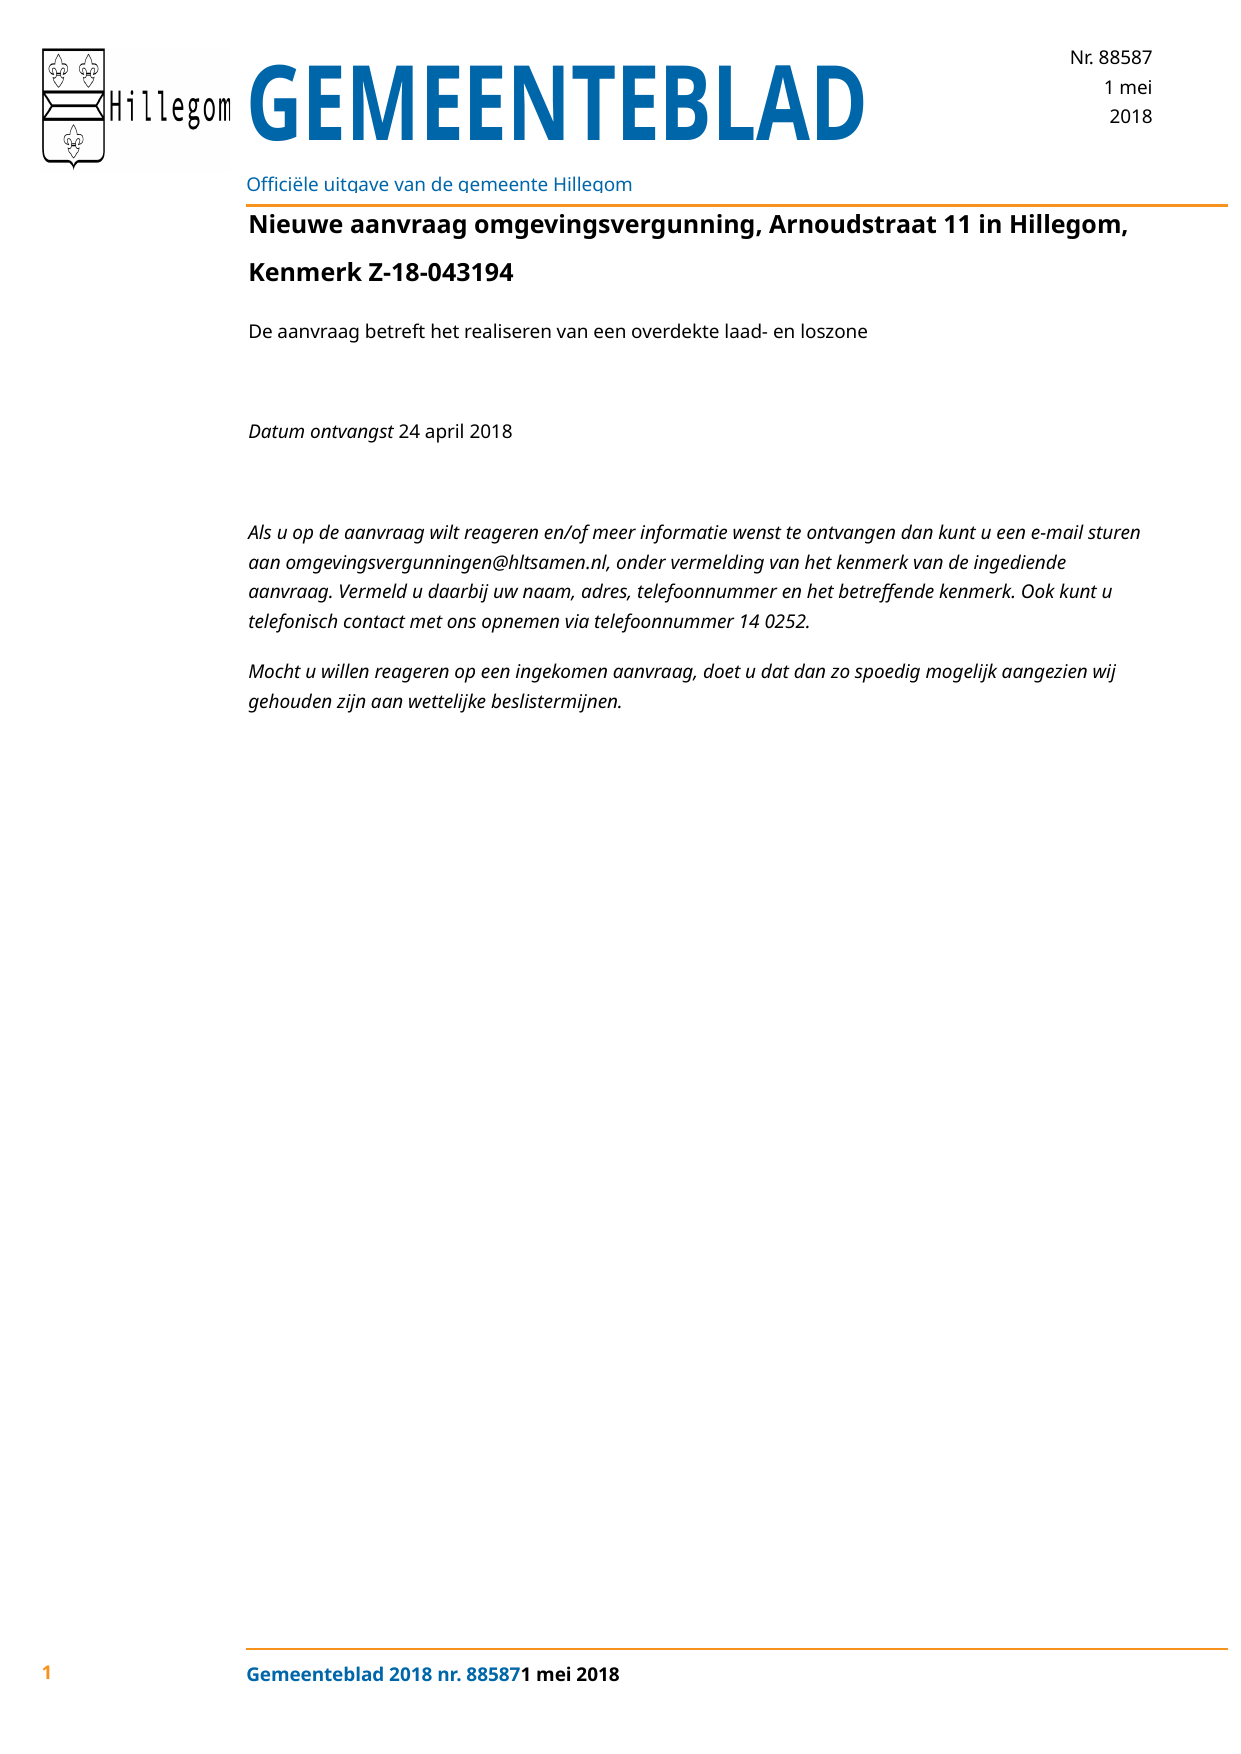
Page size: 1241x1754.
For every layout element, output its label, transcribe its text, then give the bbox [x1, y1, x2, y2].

text Mocht u willen reageren op een ingekomen aanvraag, doet u dat dan zo spoedig mogelijk aangezien wij gehouden zijn aan wettelijke beslistermijnen. [248, 659, 1152, 714]
picture [41, 47, 231, 172]
text De aanvraag betreft het realiseren van een overdekte laad- en loszone [248, 318, 1152, 344]
text Nieuwe aanvraag omgevingsvergunning, Arnoudstraat 11 in Hillegom, Kenmerk Z-18-043194 [248, 207, 1152, 288]
text Als u op de aanvraag wilt reageren en/of meer informatie wenst te ontvangen dan kunt u een e-mail sturen aan omgevingsvergunningen@hltsamen.nl, onder vermelding van het kenmerk van de ingediende aanvraag. Vermeld u daarbij uw naam, adres, telefoonnummer en het betreffende kenmerk. Ook kunt u telefonisch contact met ons opnemen via telefoonnummer 14 0252. [248, 519, 1152, 634]
text Datum ontvangst 24 april 2018 [248, 419, 1152, 444]
